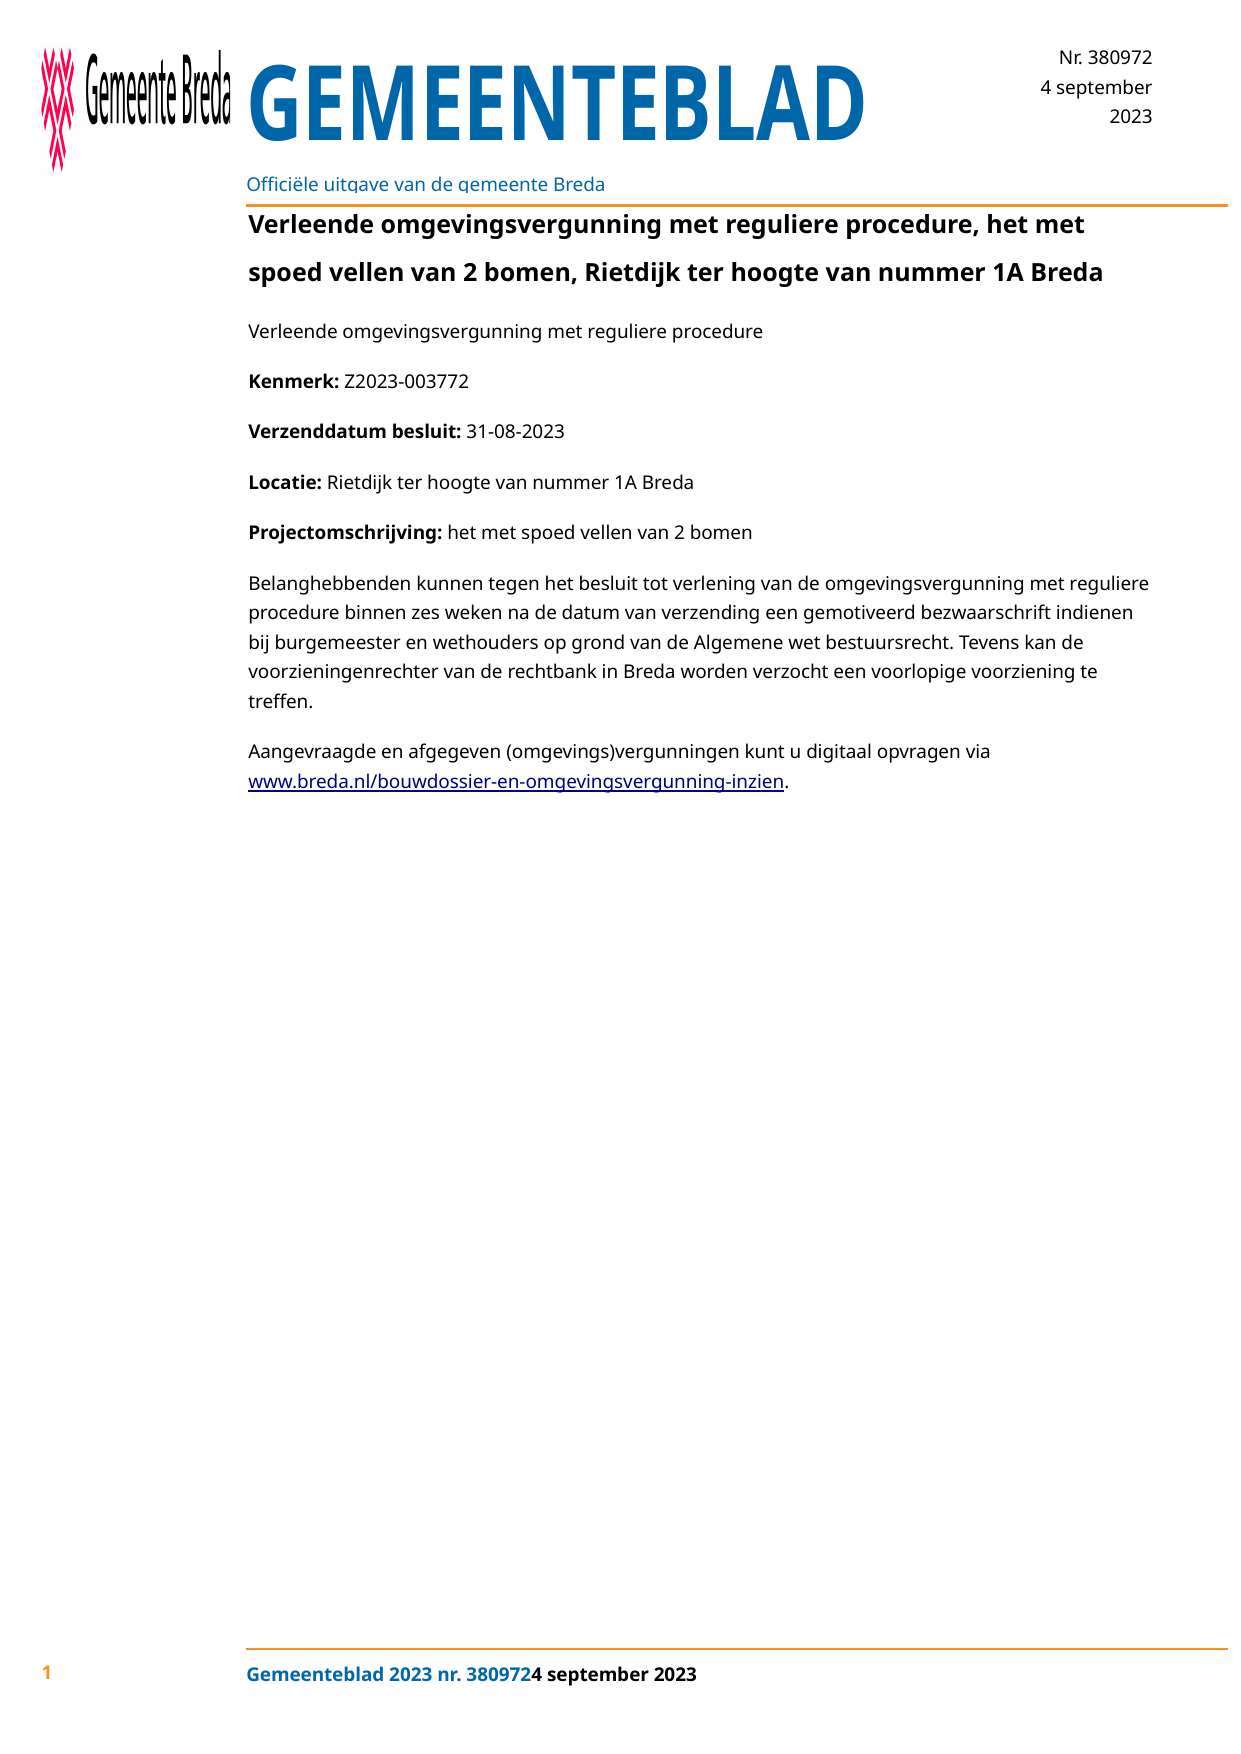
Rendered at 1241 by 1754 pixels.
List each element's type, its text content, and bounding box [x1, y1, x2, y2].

text Locatie: Rietdijk ter hoogte van nummer 1A Breda [248, 469, 1152, 495]
text Belanghebbenden kunnen tegen het besluit tot verlening van de omgevingsvergunning met reguliere procedure binnen zes weken na de datum van verzending een gemotiveerd bezwaarschrift indienen bij burgemeester en wethouders op grond van de Algemene wet bestuursrecht. Tevens kan de voorzieningenrechter van de rechtbank in Breda worden verzocht een voorlopige voorziening te treffen. [248, 570, 1152, 714]
text Aangevraagde en afgegeven (omgevings)vergunningen kunt u digitaal opvragen via www.breda.nl/bouwdossier-en-omgevingsvergunning-inzien. [248, 739, 1152, 794]
text Verzenddatum besluit: 31-08-2023 [248, 419, 1152, 444]
text Verleende omgevingsvergunning met reguliere procedure, het met spoed vellen van 2 bomen, Rietdijk ter hoogte van nummer 1A Breda [248, 207, 1152, 288]
text Verleende omgevingsvergunning met reguliere procedure [248, 318, 1152, 344]
text Projectomschrijving: het met spoed vellen van 2 bomen [248, 519, 1152, 545]
text Kenmerk: Z2023-003772 [248, 368, 1152, 394]
picture [41, 47, 231, 172]
